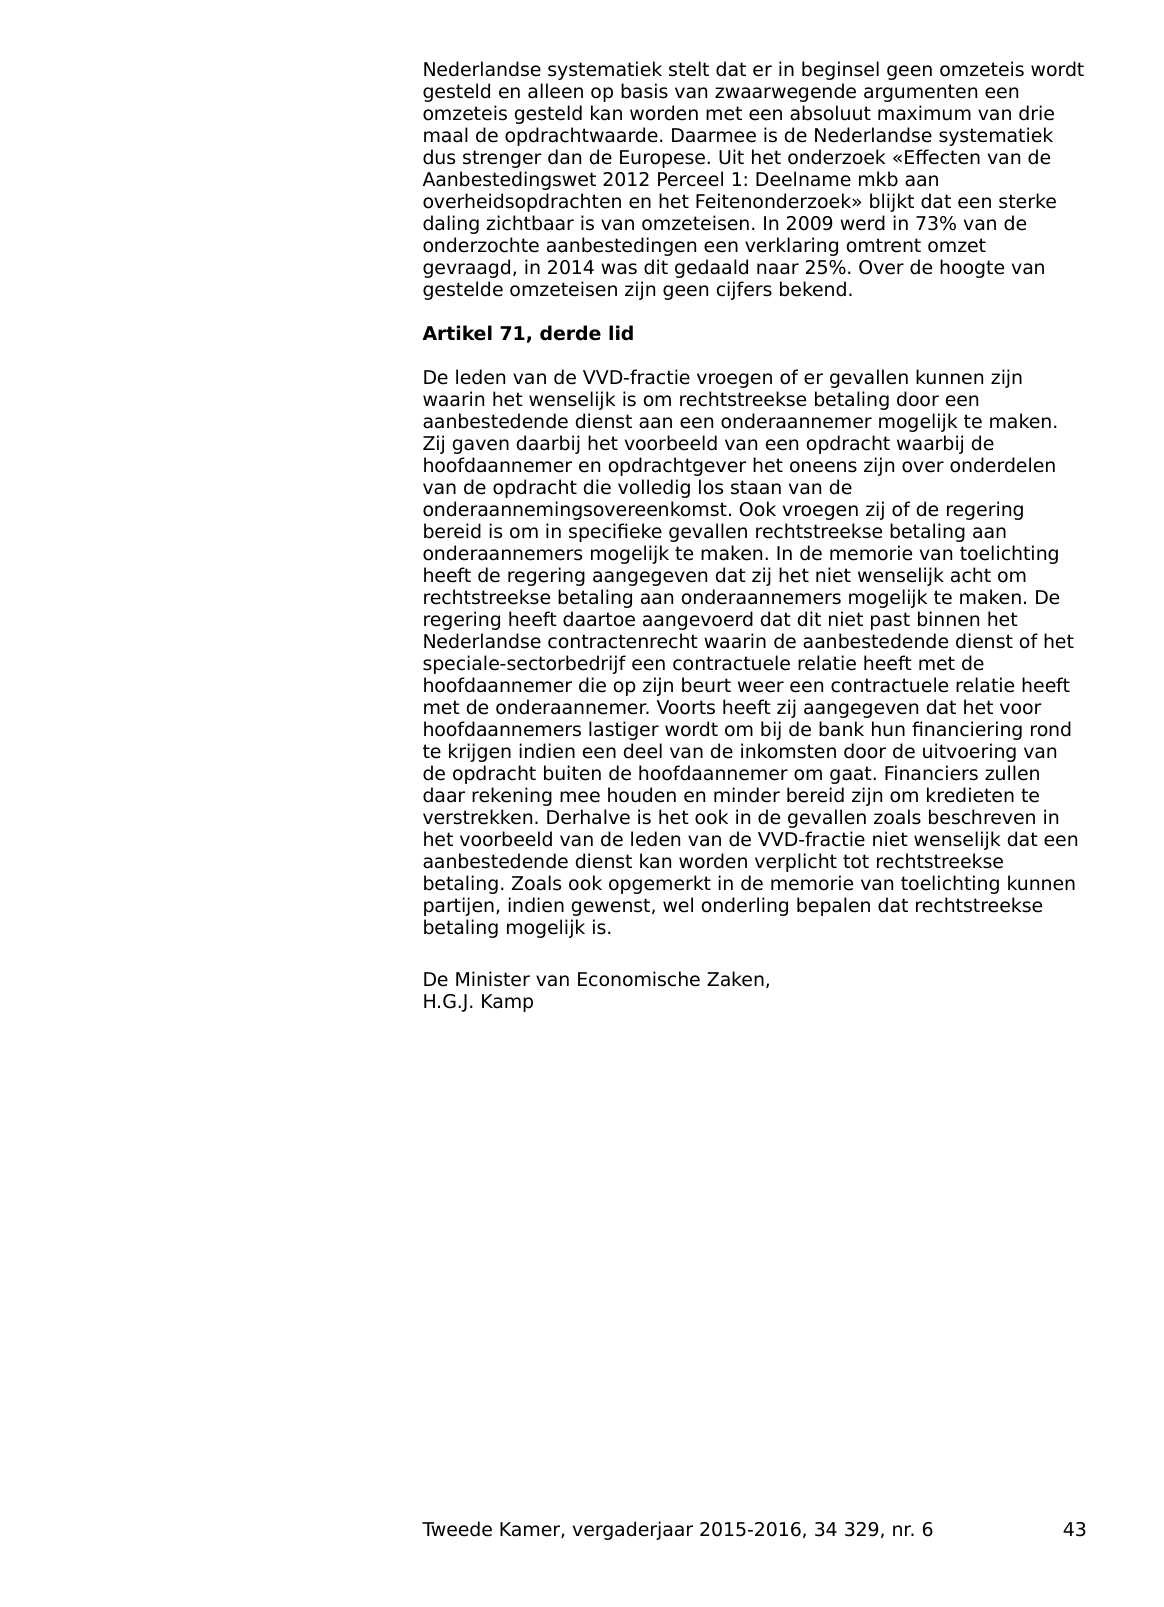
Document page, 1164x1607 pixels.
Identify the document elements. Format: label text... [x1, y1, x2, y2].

text Nederlandse systematiek stelt dat er in beginsel geen omzeteis wordt gesteld en alleen op basis van zwaarwegende argumenten een omzeteis gesteld kan worden met een absoluut maximum van drie maal de opdrachtwaarde. Daarmee is de Nederlandse systematiek dus strenger dan de Europese. Uit het onderzoek «Effecten van de Aanbestedingswet 2012 Perceel 1: Deelname mkb aan overheidsopdrachten en het Feitenonderzoek» blijkt dat een sterke daling zichtbaar is van omzeteisen. In 2009 werd in 73% van de onderzochte aanbestedingen een verklaring omtrent omzet gevraagd, in 2014 was dit gedaald naar 25%. Over de hoogte van gestelde omzeteisen zijn geen cijfers bekend. [422, 59, 1087, 301]
subtitle Artikel 71, derde lid [422, 323, 1087, 345]
text De leden van de VVD-fractie vroegen of er gevallen kunnen zijn waarin het wenselijk is om rechtstreekse betaling door een aanbestedende dienst aan een onderaannemer mogelijk te maken. Zij gaven daarbij het voorbeeld van een opdracht waarbij de hoofdaannemer en opdrachtgever het oneens zijn over onderdelen van de opdracht die volledig los staan van de onderaannemingsovereenkomst. Ook vroegen zij of de regering bereid is om in specifieke gevallen rechtstreekse betaling aan onderaannemers mogelijk te maken. In de memorie van toelichting heeft de regering aangegeven dat zij het niet wenselijk acht om rechtstreekse betaling aan onderaannemers mogelijk te maken. De regering heeft daartoe aangevoerd dat dit niet past binnen het Nederlandse contractenrecht waarin de aanbestedende dienst of het speciale-sectorbedrijf een contractuele relatie heeft met de hoofdaannemer die op zijn beurt weer een contractuele relatie heeft met de onderaannemer. Voorts heeft zij aangegeven dat het voor hoofdaannemers lastiger wordt om bij de bank hun financiering rond te krijgen indien een deel van de inkomsten door de uitvoering van de opdracht buiten de hoofdaannemer om gaat. Financiers zullen daar rekening mee houden en minder bereid zijn om kredieten te verstrekken. Derhalve is het ook in de gevallen zoals beschreven in het voorbeeld van de leden van de VVD-fractie niet wenselijk dat een aanbestedende dienst kan worden verplicht tot rechtstreekse betaling. Zoals ook opgemerkt in de memorie van toelichting kunnen partijen, indien gewenst, wel onderling bepalen dat rechtstreekse betaling mogelijk is. [422, 367, 1087, 939]
text De Minister van Economische Zaken, H.G.J. Kamp [422, 969, 1087, 1013]
